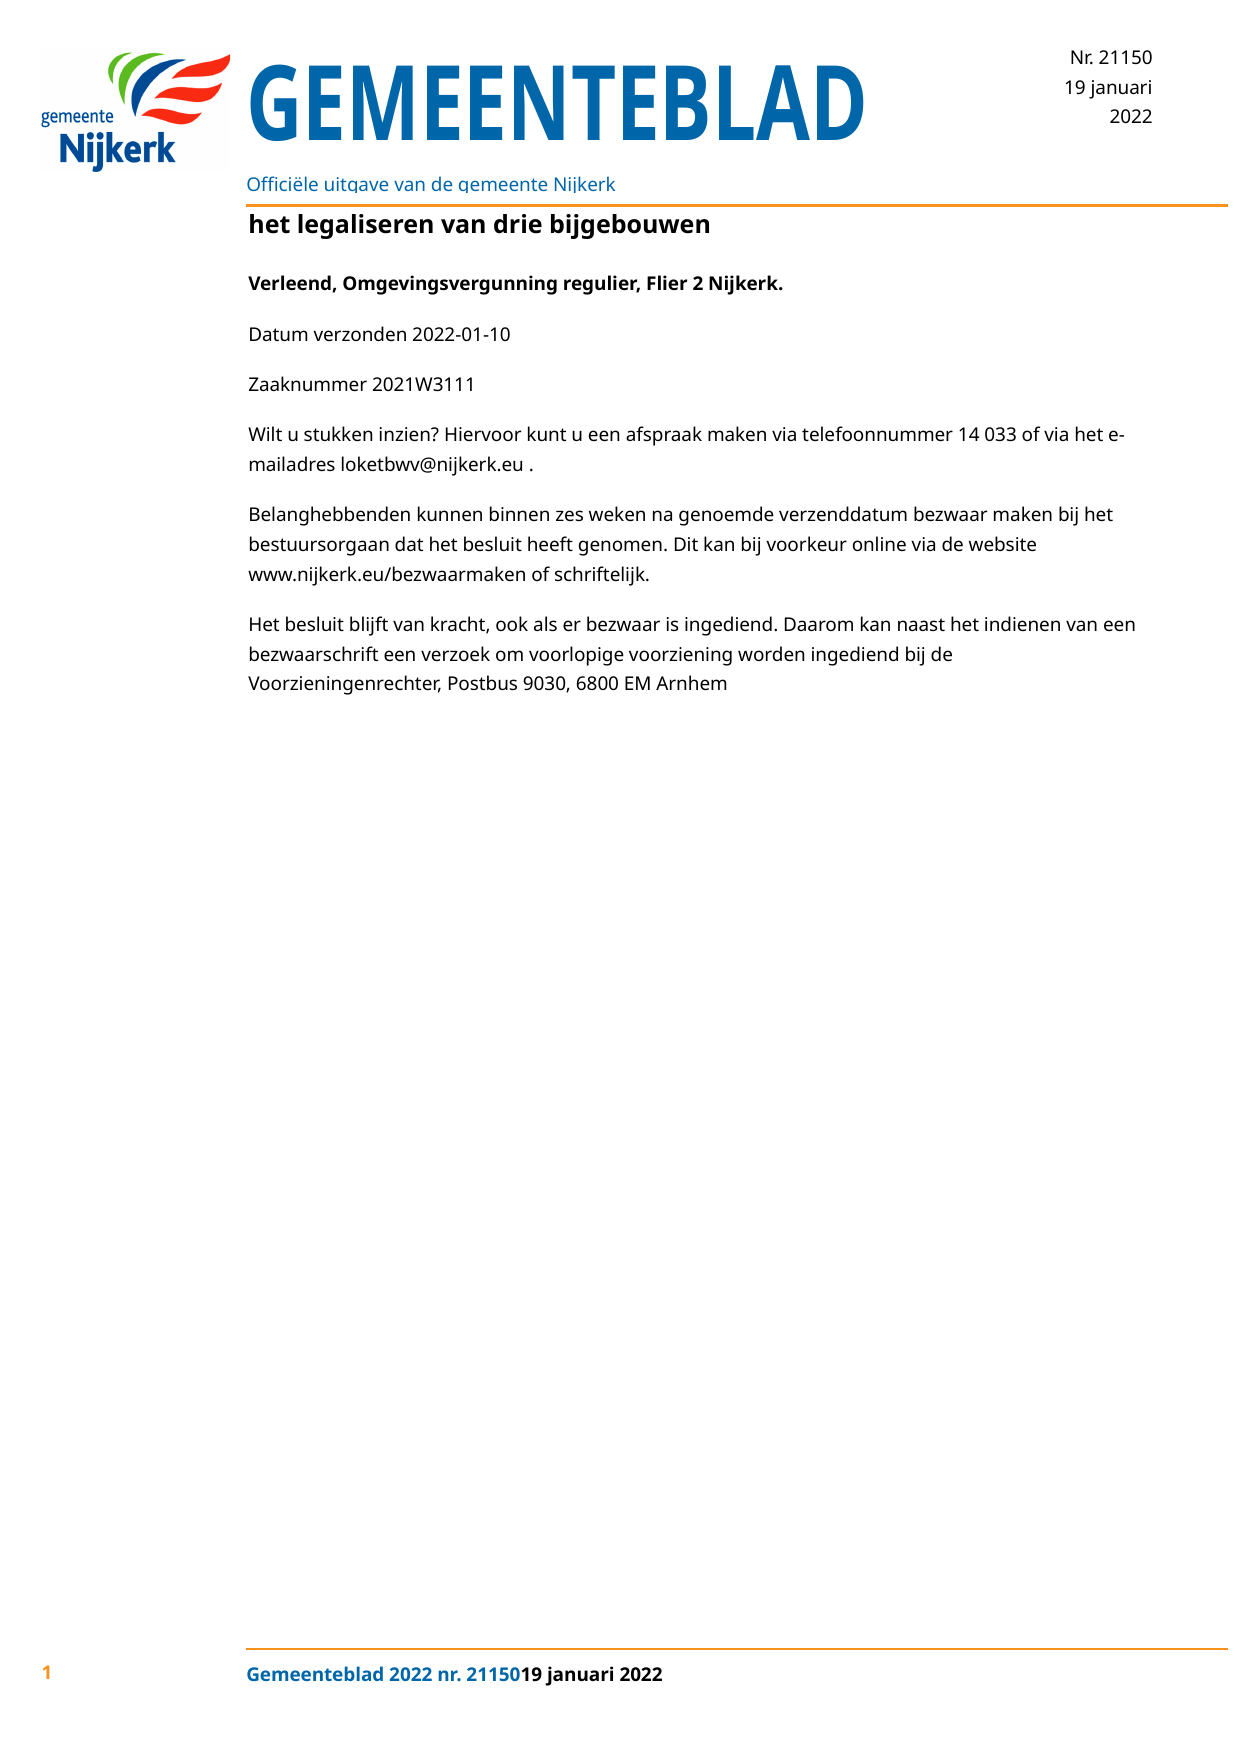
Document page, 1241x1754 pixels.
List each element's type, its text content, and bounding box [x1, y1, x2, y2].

text Datum verzonden 2022-01-10 [248, 321, 1152, 346]
text Het besluit blijft van kracht, ook als er bezwaar is ingediend. Daarom kan naast het indienen van een bezwaarschrift een verzoek om voorlopige voorziening worden ingediend bij de Voorzieningenrechter, Postbus 9030, 6800 EM Arnhem [248, 611, 1152, 696]
text Wilt u stukken inzien? Hiervoor kunt u een afspraak maken via telefoonnummer 14 033 of via het e-mailadres loketbwv@nijkerk.eu . [248, 422, 1152, 477]
text Belanghebbenden kunnen binnen zes weken na genoemde verzenddatum bezwaar maken bij het bestuursorgaan dat het besluit heeft genomen. Dit kan bij voorkeur online via de website www.nijkerk.eu/bezwaarmaken of schriftelijk. [248, 502, 1152, 586]
picture [41, 47, 231, 172]
text Zaaknummer 2021W3111 [248, 371, 1152, 397]
text het legaliseren van drie bijgebouwen [248, 207, 1152, 241]
text Verleend, Omgevingsvergunning regulier, Flier 2 Nijkerk. [248, 270, 1152, 296]
